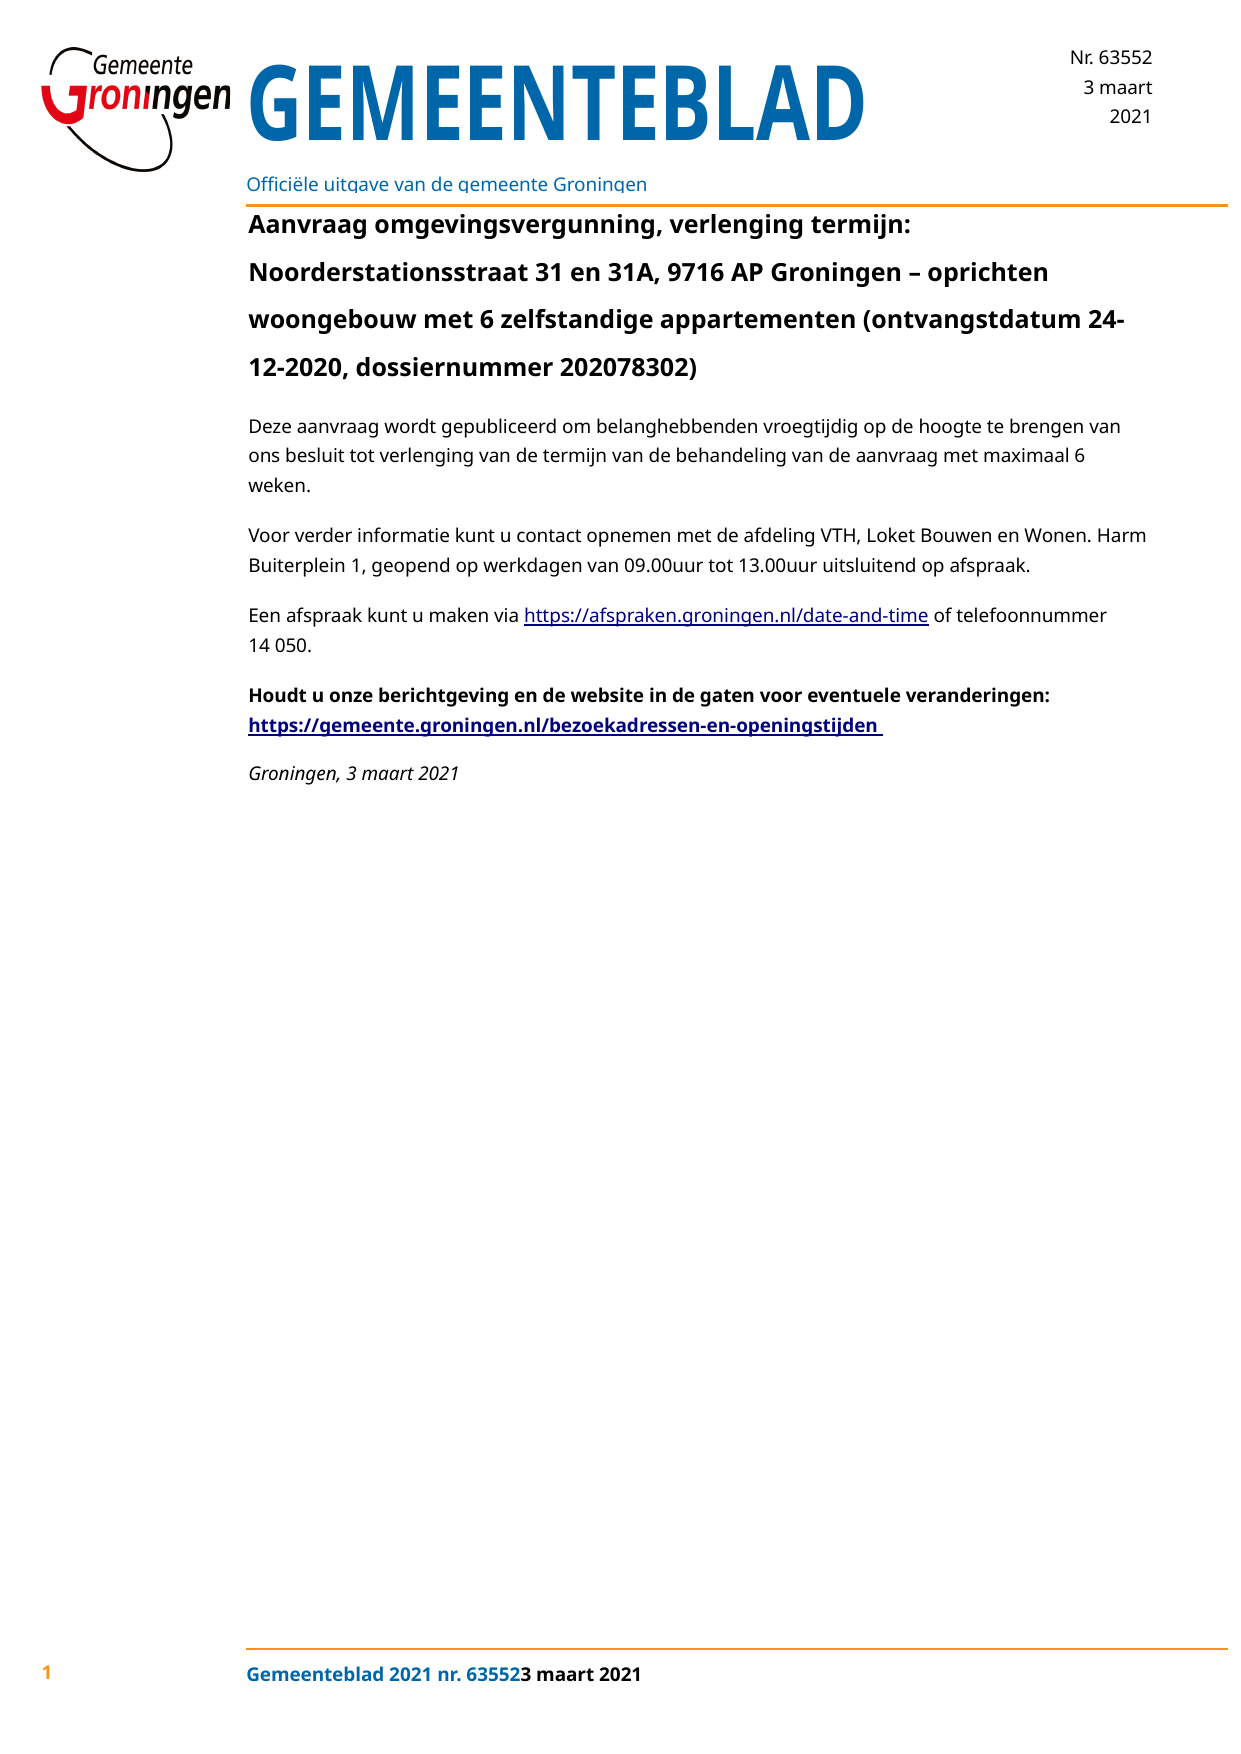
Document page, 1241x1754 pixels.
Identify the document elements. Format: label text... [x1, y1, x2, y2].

picture [41, 47, 231, 172]
text Voor verder informatie kunt u contact opnemen met de afdeling VTH, Loket Bouwen en Wonen. Harm Buiterplein 1, geopend op werkdagen van 09.00uur tot 13.00uur uitsluitend op afspraak. [248, 523, 1152, 578]
text Een afspraak kunt u maken via https://afspraken.groningen.nl/date-and-time of telefoonnummer 14 050. [248, 603, 1152, 658]
text Groningen, 3 maart 2021 [248, 760, 1152, 786]
text Deze aanvraag wordt gepubliceerd om belanghebbenden vroegtijdig op de hoogte te brengen van ons besluit tot verlenging van de termijn van de behandeling van de aanvraag met maximaal 6 weken. [248, 413, 1152, 498]
text Aanvraag omgevingsvergunning, verlenging termijn: Noorderstationsstraat 31 en 31A, 9716 AP Groningen – oprichten woongebouw met 6 zelfstandige appartementen (ontvangstdatum 24-12-2020, dossiernummer 202078302) [248, 207, 1152, 384]
text Houdt u onze berichtgeving en de website in de gaten voor eventuele veranderingen: https://gemeente.groningen.nl/bezoekadressen-en-openingstijden [248, 683, 1152, 738]
